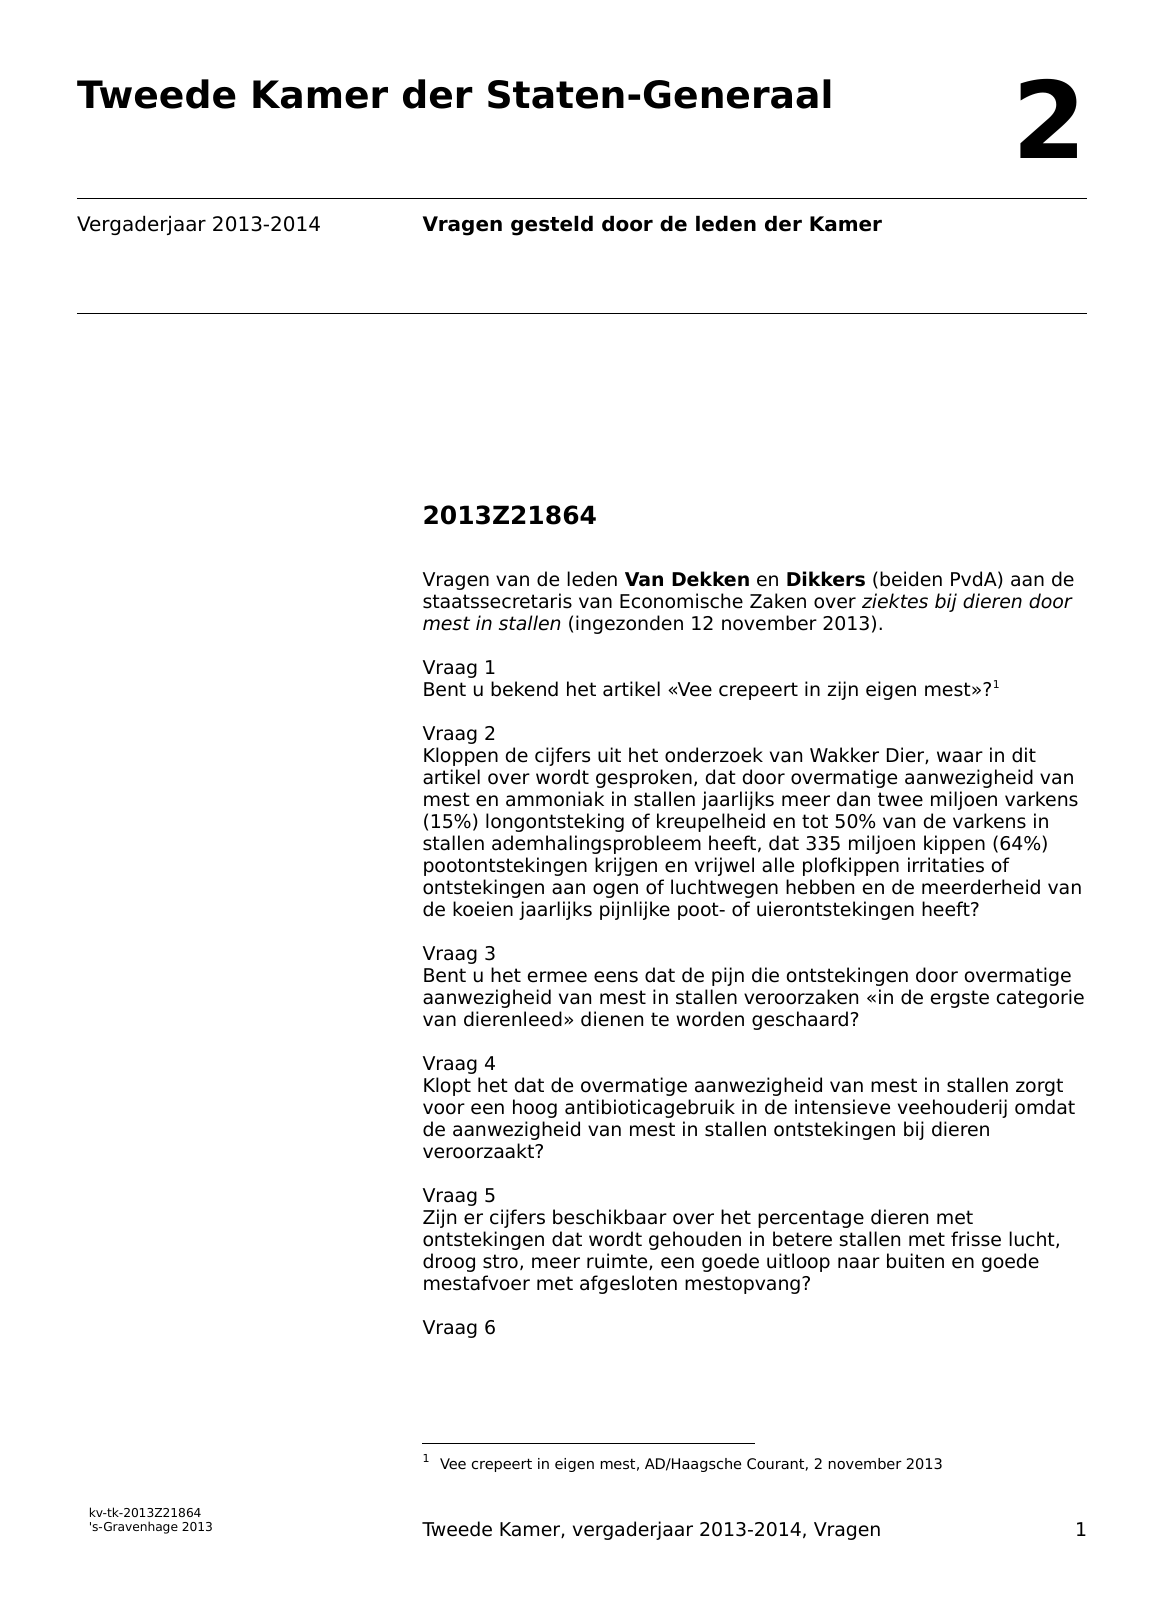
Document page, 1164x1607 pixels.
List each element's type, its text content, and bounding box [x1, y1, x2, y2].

text Zijn er cijfers beschikbaar over het percentage dieren met ontstekingen dat wordt gehouden in betere stallen met frisse lucht, droog stro, meer ruimte, een goede uitloop naar buiten en goede mestafvoer met afgesloten mestopvang? [422, 1207, 1087, 1295]
text Kloppen de cijfers uit het onderzoek van Wakker Dier, waar in dit artikel over wordt gesproken, dat door overmatige aanwezigheid van mest en ammoniak in stallen jaarlijks meer dan twee miljoen varkens (15%) longontsteking of kreupelheid en tot 50% van de varkens in stallen ademhalingsprobleem heeft, dat 335 miljoen kippen (64%) pootontstekingen krijgen en vrijwel alle plofkippen irritaties of ontstekingen aan ogen of luchtwegen hebben en de meerderheid van de koeien jaarlijks pijnlijke poot- of uierontstekingen heeft? [422, 745, 1087, 921]
text Vraag 5 [422, 1185, 1087, 1207]
text kv-tk-2013Z21864 [88, 1506, 323, 1520]
text Vraag 3 [422, 943, 1087, 965]
text Vraag 4 [422, 1053, 1087, 1075]
text Bent u bekend het artikel «Vee crepeert in zijn eigen mest»? [422, 679, 1087, 701]
text 's-Gravenhage 2013 [88, 1520, 323, 1534]
text 2013Z21864 [422, 501, 1087, 531]
text Vragen van de leden Van Dekken en Dikkers (beiden PvdA) aan de staatssecretaris van Economische Zaken over ziektes bij dieren door mest in stallen (ingezonden 12 november 2013). [422, 569, 1087, 635]
text Vraag 2 [422, 723, 1087, 745]
table_cell Vergaderjaar 2013-2014 [77, 199, 422, 313]
table_cell Vragen gesteld door de leden der Kamer [422, 199, 1087, 313]
text Vee crepeert in eigen mest, AD/Haagsche Courant, 2 november 2013 [422, 1452, 1087, 1474]
text Vraag 6 [422, 1317, 1087, 1339]
text Bent u het ermee eens dat de pijn die ontstekingen door overmatige aanwezigheid van mest in stallen veroorzaken «in de ergste categorie van dierenleed» dienen te worden geschaard? [422, 965, 1087, 1031]
table_header 2 [886, 59, 1087, 198]
table_header Tweede Kamer der Staten-Generaal [77, 59, 886, 198]
text Vraag 1 [422, 657, 1087, 679]
text Klopt het dat de overmatige aanwezigheid van mest in stallen zorgt voor een hoog antibioticagebruik in de intensieve veehouderij omdat de aanwezigheid van mest in stallen ontstekingen bij dieren veroorzaakt? [422, 1075, 1087, 1163]
